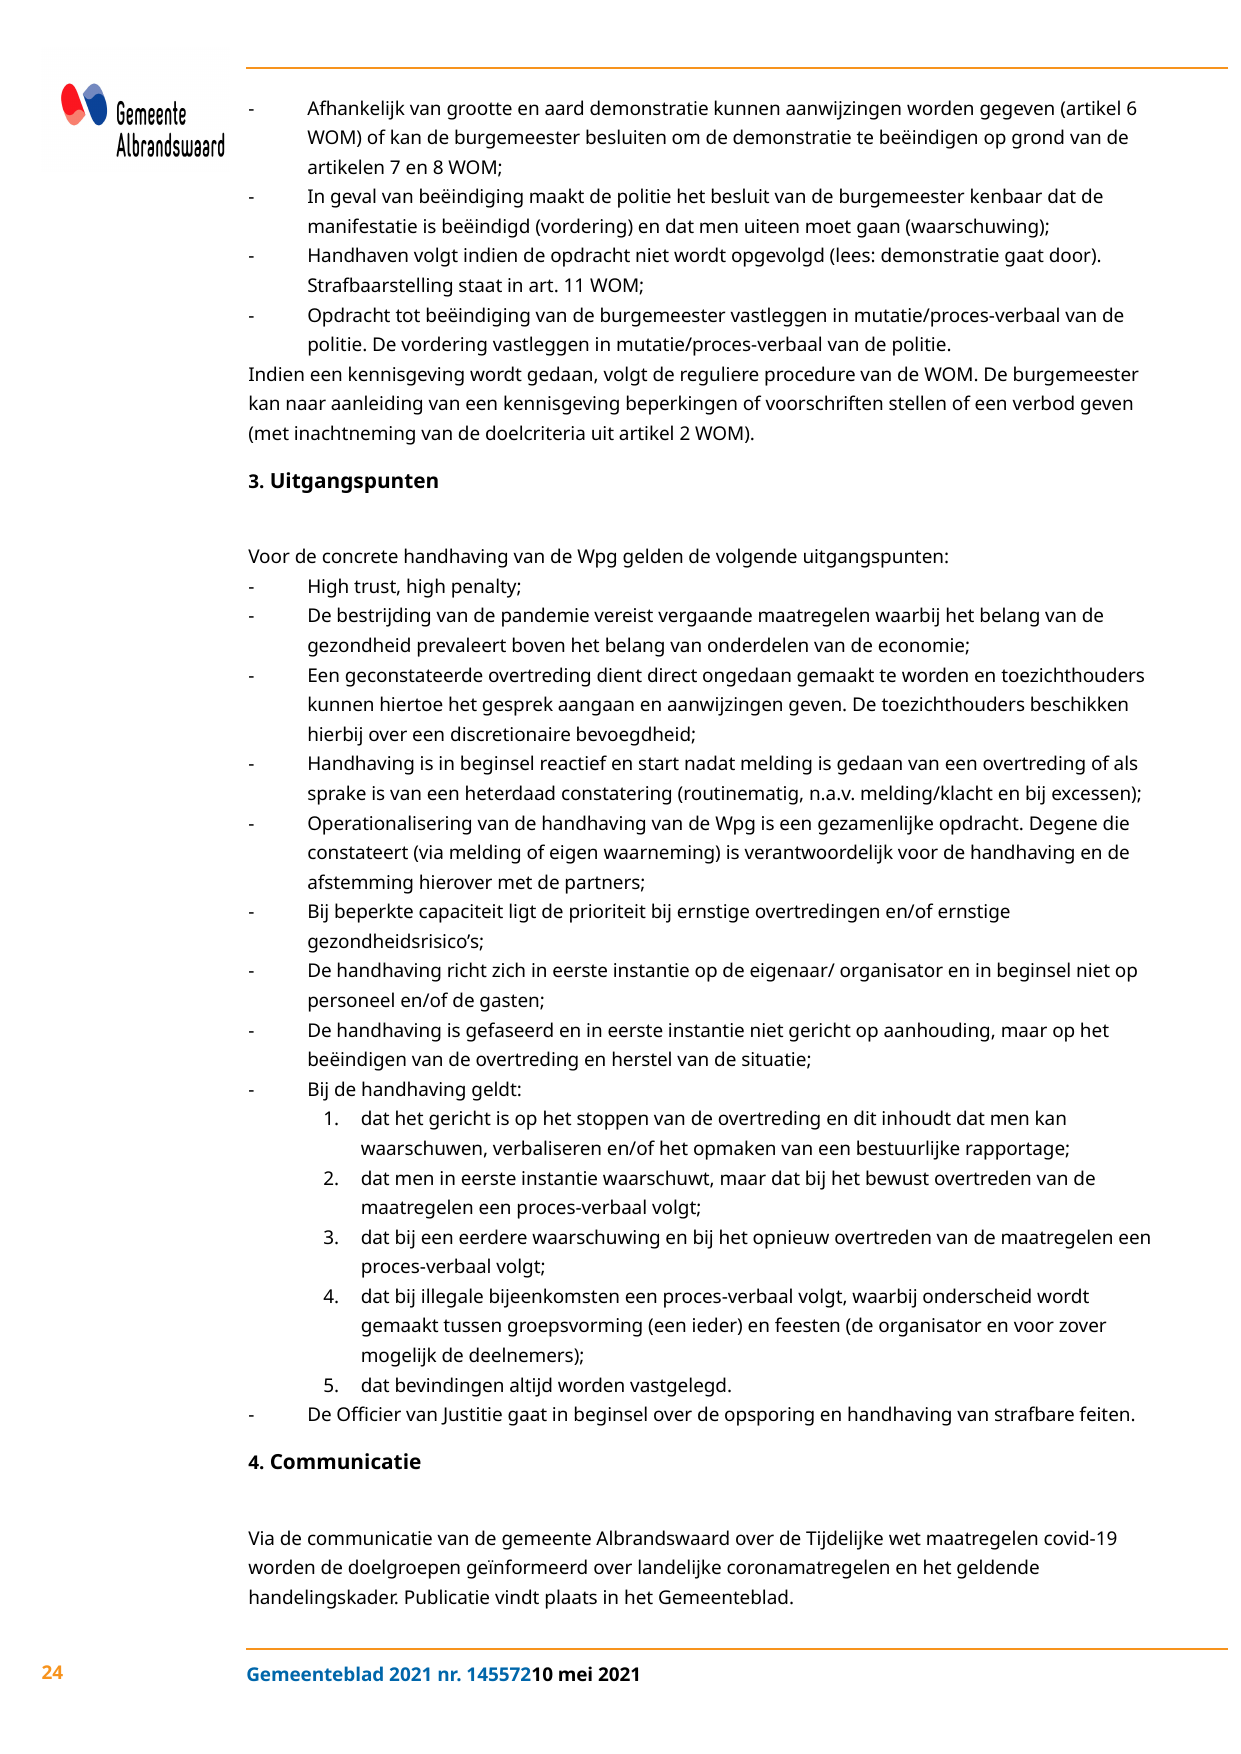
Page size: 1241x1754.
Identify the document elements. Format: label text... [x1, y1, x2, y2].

list Handhaven volgt indien de opdracht niet wordt opgevolgd (lees: demonstratie gaat door). Strafbaarstelling staat in art. 11 WOM; [248, 243, 1152, 298]
list Bij de handhaving geldt: [248, 1076, 1152, 1102]
list Bij beperkte capaciteit ligt de prioriteit bij ernstige overtredingen en/of ernstige gezondheidsrisico’s; [248, 898, 1152, 954]
list Opdracht tot beëindiging van de burgemeester vastleggen in mutatie/proces-verbaal van de politie. De vordering vastleggen in mutatie/proces-verbaal van de politie. [248, 302, 1152, 357]
list dat bij een eerdere waarschuwing en bij het opnieuw overtreden van de maatregelen een proces-verbaal volgt; [323, 1224, 1152, 1279]
list Afhankelijk van grootte en aard demonstratie kunnen aanwijzingen worden gegeven (artikel 6 WOM) of kan de burgemeester besluiten om de demonstratie te beëindigen op grond van de artikelen 7 en 8 WOM; [248, 95, 1152, 180]
list Een geconstateerde overtreding dient direct ongedaan gemaakt te worden en toezichthouders kunnen hiertoe het gesprek aangaan en aanwijzingen geven. De toezichthouders beschikken hierbij over een discretionaire bevoegdheid; [248, 662, 1152, 747]
list dat het gericht is op het stoppen van de overtreding en dit inhoudt dat men kan waarschuwen, verbaliseren en/of het opmaken van een bestuurlijke rapportage; [323, 1106, 1152, 1161]
text Voor de concrete handhaving van de Wpg gelden de volgende uitgangspunten: [248, 543, 1152, 569]
list De handhaving is gefaseerd en in eerste instantie niet gericht op aanhouding, maar op het beëindigen van de overtreding en herstel van de situatie; [248, 1017, 1152, 1072]
list Operationalisering van de handhaving van de Wpg is een gezamenlijke opdracht. Degene die constateert (via melding of eigen waarneming) is verantwoordelijk voor de handhaving en de afstemming hierover met de partners; [248, 810, 1152, 895]
list High trust, high penalty; [248, 573, 1152, 599]
list dat bij illegale bijeenkomsten een proces-verbaal volgt, waarbij onderscheid wordt gemaakt tussen groepsvorming (een ieder) en feesten (de organisator en voor zover mogelijk de deelnemers); [323, 1283, 1152, 1368]
list dat men in eerste instantie waarschuwt, maar dat bij het bewust overtreden van de maatregelen een proces-verbaal volgt; [323, 1165, 1152, 1220]
text Indien een kennisgeving wordt gedaan, volgt de reguliere procedure van de WOM. De burgemeester kan naar aanleiding van een kennisgeving beperkingen of voorschriften stellen of een verbod geven (met inachtneming van de doelcriteria uit artikel 2 WOM). [248, 361, 1152, 446]
list De Officier van Justitie gaat in beginsel over de opsporing en handhaving van strafbare feiten. [248, 1401, 1152, 1427]
list dat bevindingen altijd worden vastgelegd. [323, 1372, 1152, 1398]
list Handhaving is in beginsel reactief en start nadat melding is gedaan van een overtreding of als sprake is van een heterdaad constatering (routinematig, n.a.v. melding/klacht en bij excessen); [248, 751, 1152, 806]
picture [41, 47, 231, 172]
text 4. Communicatie [248, 1447, 1152, 1476]
text Via de communicatie van de gemeente Albrandswaard over de Tijdelijke wet maatregelen covid-19 worden de doelgroepen geïnformeerd over landelijke coronamatregelen en het geldende handelingskader. Publicatie vindt plaats in het Gemeenteblad. [248, 1525, 1152, 1610]
list De handhaving richt zich in eerste instantie op de eigenaar/ organisator en in beginsel niet op personeel en/of de gasten; [248, 958, 1152, 1013]
list In geval van beëindiging maakt de politie het besluit van de burgemeester kenbaar dat de manifestatie is beëindigd (vordering) en dat men uiteen moet gaan (waarschuwing); [248, 183, 1152, 239]
list De bestrijding van de pandemie vereist vergaande maatregelen waarbij het belang van de gezondheid prevaleert boven het belang van onderdelen van de economie; [248, 603, 1152, 658]
text 3. Uitgangspunten [248, 466, 1152, 494]
